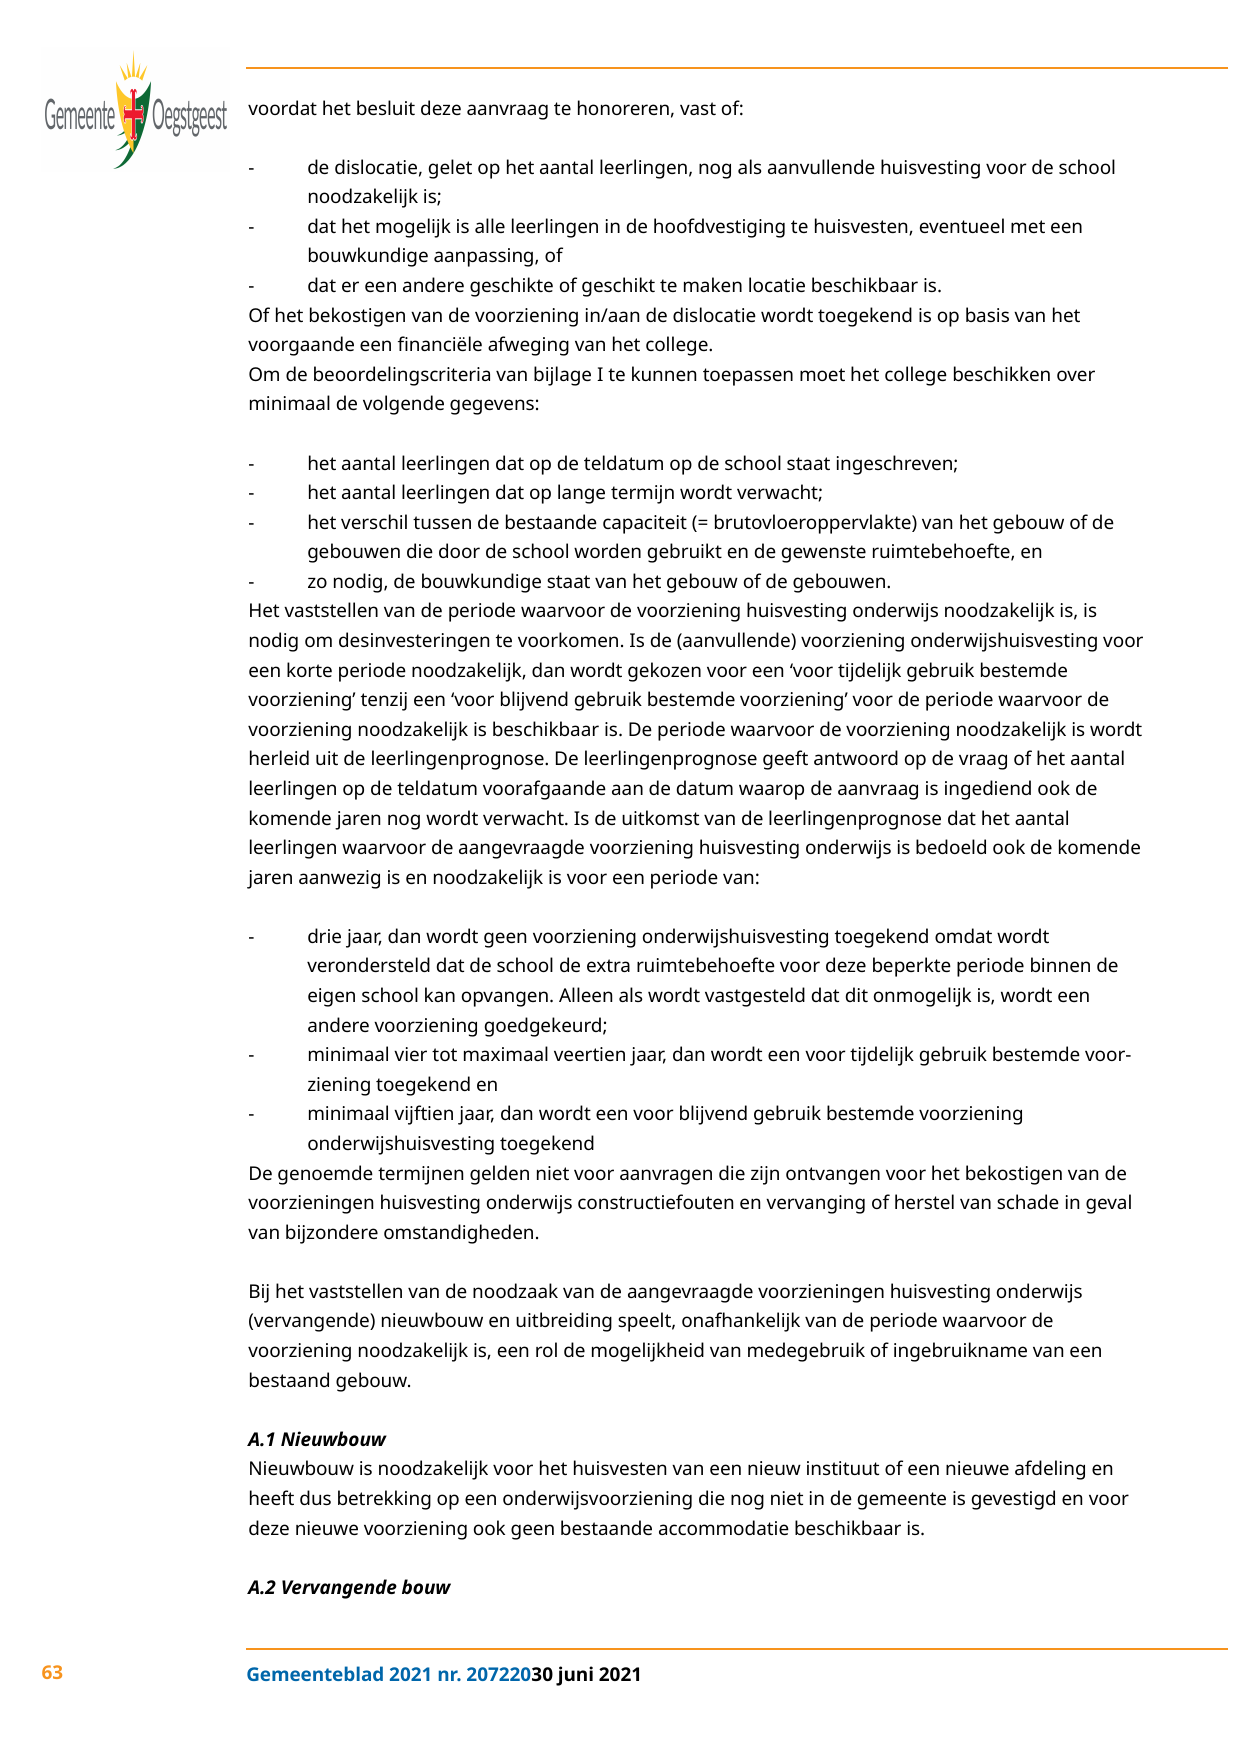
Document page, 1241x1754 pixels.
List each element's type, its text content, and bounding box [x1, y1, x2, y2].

picture [41, 47, 231, 172]
list dat het mogelijk is alle leerlingen in de hoofdvestiging te huisvesten, eventueel met een bouwkundige aanpassing, of [248, 213, 1152, 268]
text A.1 Nieuwbouw [248, 1426, 1152, 1452]
list minimaal vier tot maximaal veertien jaar, dan wordt een voor tijdelijk gebruik bestemde voor-ziening toegekend en [248, 1041, 1152, 1097]
text voordat het besluit deze aanvraag te honoreren, vast of: [248, 95, 1152, 121]
list het aantal leerlingen dat op de teldatum op de school staat ingeschreven; [248, 450, 1152, 476]
list drie jaar, dan wordt geen voorziening onderwijshuisvesting toegekend omdat wordt verondersteld dat de school de extra ruimtebehoefte voor deze beperkte periode binnen de eigen school kan opvangen. Alleen als wordt vastgesteld dat dit onmogelijk is, wordt een andere voorziening goedgekeurd; [248, 923, 1152, 1038]
list zo nodig, de bouwkundige staat van het gebouw of de gebouwen. [248, 568, 1152, 594]
list dat er een andere geschikte of geschikt te maken locatie beschikbaar is. [248, 272, 1152, 298]
text Nieuwbouw is noodzakelijk voor het huisvesten van een nieuw instituut of een nieuwe afdeling en heeft dus betrekking op een onderwijsvoorziening die nog niet in de gemeente is gevestigd en voor deze nieuwe voorziening ook geen bestaande accommodatie beschikbaar is. [248, 1456, 1152, 1541]
list de dislocatie, gelet op het aantal leerlingen, nog als aanvullende huisvesting voor de school noodzakelijk is; [248, 154, 1152, 209]
list minimaal vijftien jaar, dan wordt een voor blijvend gebruik bestemde voorziening onderwijshuisvesting toegekend [248, 1101, 1152, 1156]
list het aantal leerlingen dat op lange termijn wordt verwacht; [248, 479, 1152, 505]
text Het vaststellen van de periode waarvoor de voorziening huisvesting onderwijs noodzakelijk is, is nodig om desinvesteringen te voorkomen. Is de (aanvullende) voorziening onderwijshuisvesting voor een korte periode noodzakelijk, dan wordt gekozen voor een ‘voor tijdelijk gebruik bestemde voorziening’ tenzij een ‘voor blijvend gebruik bestemde voorziening’ voor de periode waarvoor de voorziening noodzakelijk is beschikbaar is. De periode waarvoor de voorziening noodzakelijk is wordt herleid uit de leerlingenprognose. De leerlingenprognose geeft antwoord op de vraag of het aantal leerlingen op de teldatum voorafgaande aan de datum waarop de aanvraag is ingediend ook de komende jaren nog wordt verwacht. Is de uitkomst van de leerlingenprognose dat het aantal leerlingen waarvoor de aangevraagde voorziening huisvesting onderwijs is bedoeld ook de komende jaren aanwezig is en noodzakelijk is voor een periode van: [248, 598, 1152, 890]
text Of het bekostigen van de voorziening in/aan de dislocatie wordt toegekend is op basis van het voorgaande een financiële afweging van het college. [248, 302, 1152, 357]
text Om de beoordelingscriteria van bijlage I te kunnen toepassen moet het college beschikken over minimaal de volgende gegevens: [248, 361, 1152, 416]
text De genoemde termijnen gelden niet voor aanvragen die zijn ontvangen voor het bekostigen van de voorzieningen huisvesting onderwijs constructiefouten en vervanging of herstel van schade in geval van bijzondere omstandigheden. [248, 1160, 1152, 1245]
text Bij het vaststellen van de noodzaak van de aangevraagde voorzieningen huisvesting onderwijs (vervangende) nieuwbouw en uitbreiding speelt, onafhankelijk van de periode waarvoor de voorziening noodzakelijk is, een rol de mogelijkheid van medegebruik of ingebruikname van een bestaand gebouw. [248, 1278, 1152, 1393]
text A.2 Vervangende bouw [248, 1574, 1152, 1600]
list het verschil tussen de bestaande capaciteit (= brutovloeroppervlakte) van het gebouw of de gebouwen die door de school worden gebruikt en de gewenste ruimtebehoefte, en [248, 509, 1152, 564]
